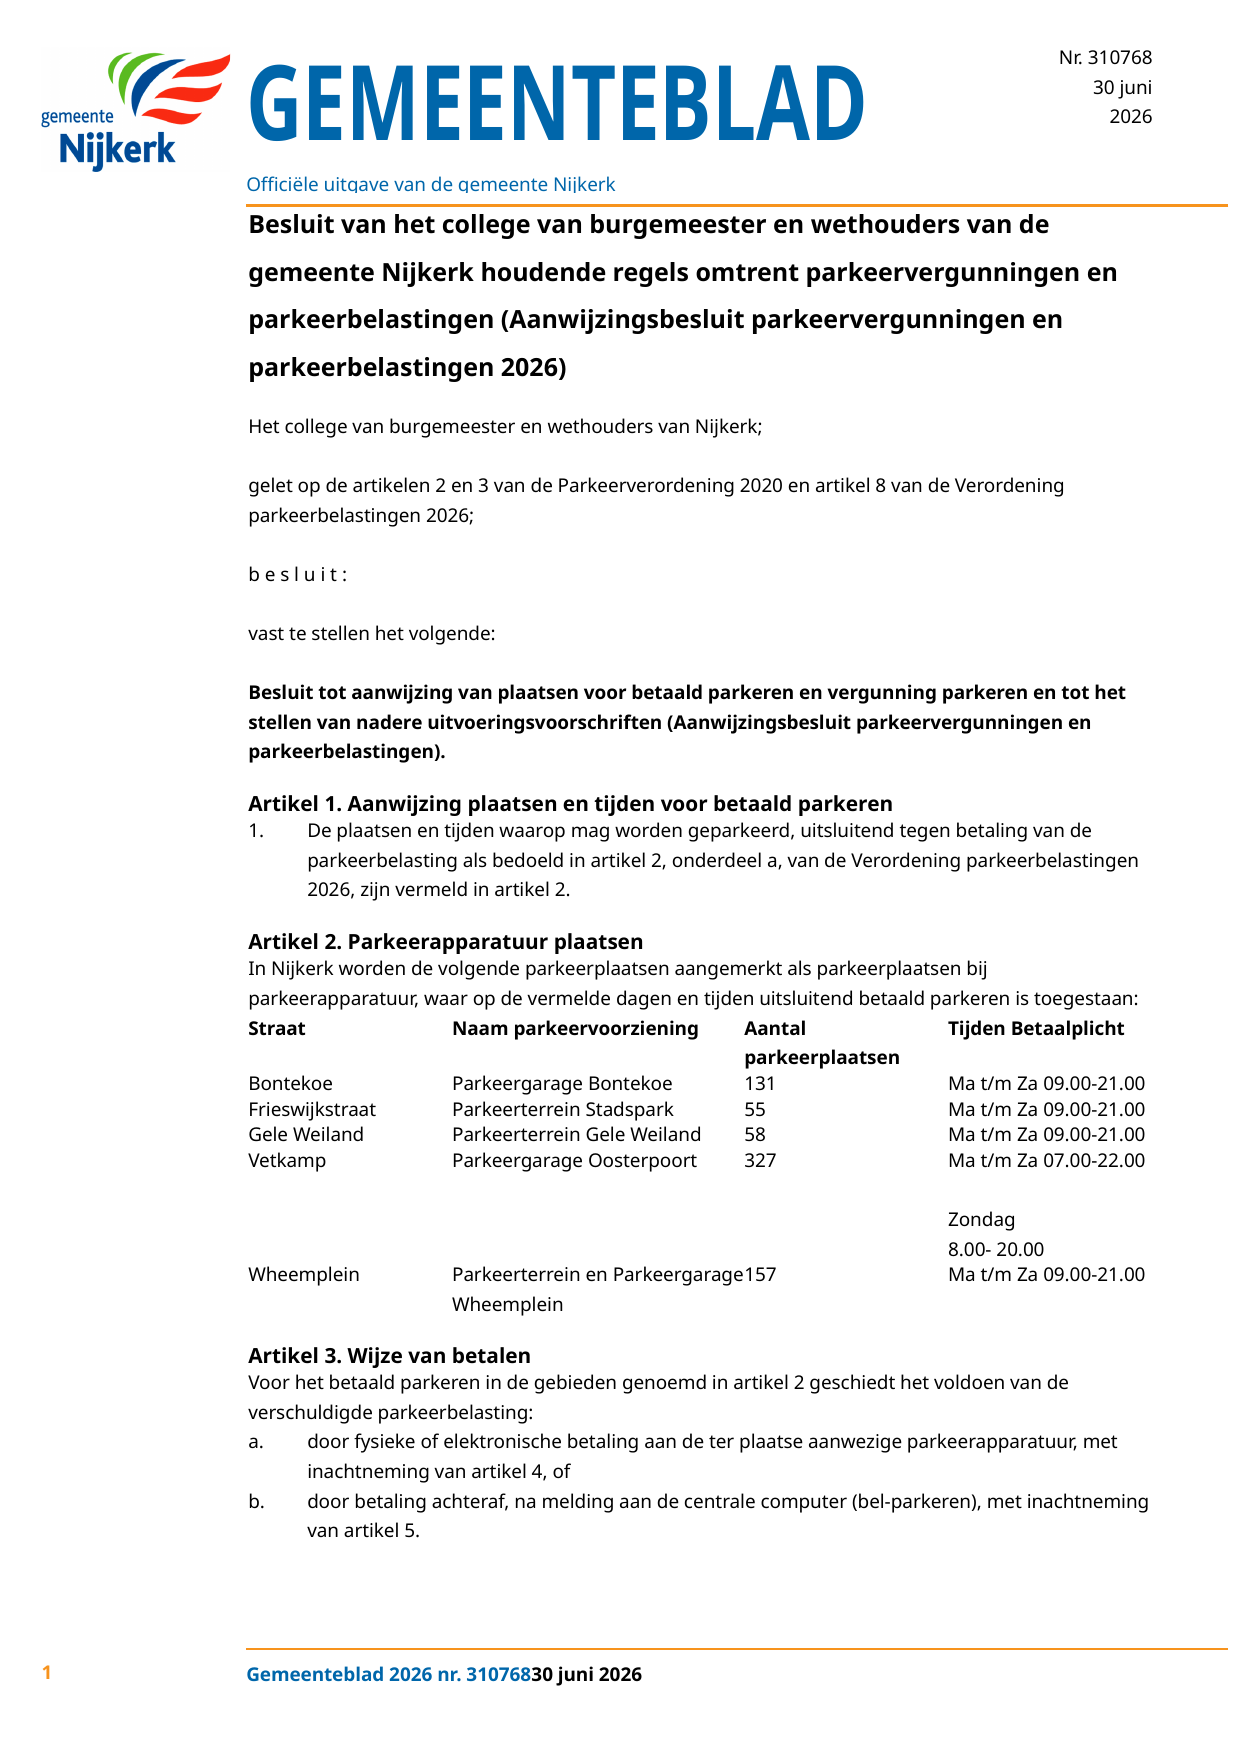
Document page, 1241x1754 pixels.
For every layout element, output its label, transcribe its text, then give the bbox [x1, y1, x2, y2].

table_cell Parkeergarage Bontekoe [452, 1070, 744, 1096]
table_cell 55 [744, 1096, 948, 1121]
text Artikel 2. Parkeerapparatuur plaatsen [248, 927, 1152, 955]
text vast te stellen het volgende: [248, 620, 1152, 646]
table_header Straat [248, 1015, 452, 1070]
table_cell Ma t/m Za 09.00-21.00 [948, 1070, 1152, 1096]
table_cell 131 [744, 1070, 948, 1096]
picture [41, 47, 231, 172]
table_cell Parkeerterrein Gele Weiland [452, 1121, 744, 1147]
list door fysieke of elektronische betaling aan de ter plaatse aanwezige parkeerapparatuur, met inachtneming van artikel 4, of [248, 1429, 1152, 1484]
text b e s l u i t : [248, 561, 1152, 587]
table_cell Frieswijkstraat [248, 1096, 452, 1121]
table_cell Gele Weiland [248, 1121, 452, 1147]
list door betaling achteraf, na melding aan de centrale computer (bel-parkeren), met inachtneming van artikel 5. [248, 1488, 1152, 1543]
table_cell Ma t/m Za 07.00-22.00 Zondag 8.00- 20.00 [948, 1147, 1152, 1262]
table_cell 58 [744, 1121, 948, 1147]
text Voor het betaald parkeren in de gebieden genoemd in artikel 2 geschiedt het voldoen van de verschuldigde parkeerbelasting: [248, 1369, 1152, 1425]
text Besluit van het college van burgemeester en wethouders van de gemeente Nijkerk houdende regels omtrent parkeervergunningen en parkeerbelastingen (Aanwijzingsbesluit parkeervergunningen en parkeerbelastingen 2026) [248, 207, 1152, 384]
table_cell Parkeerterrein Stadspark [452, 1096, 744, 1121]
text Besluit tot aanwijzing van plaatsen voor betaald parkeren en vergunning parkeren en tot het stellen van nadere uitvoeringsvoorschriften (Aanwijzingsbesluit parkeervergunningen en parkeerbelastingen). [248, 679, 1152, 764]
list De plaatsen en tijden waarop mag worden geparkeerd, uitsluitend tegen betaling van de parkeerbelasting als bedoeld in artikel 2, onderdeel a, van de Verordening parkeerbelastingen 2026, zijn vermeld in artikel 2. [248, 817, 1152, 902]
table_cell 157 [744, 1262, 948, 1317]
text In Nijkerk worden de volgende parkeerplaatsen aangemerkt als parkeerplaatsen bij parkeerapparatuur, waar op de vermelde dagen en tijden uitsluitend betaald parkeren is toegestaan: [248, 955, 1152, 1011]
text Artikel 3. Wijze van betalen [248, 1341, 1152, 1369]
table_cell Parkeerterrein en Parkeergarage Wheemplein [452, 1262, 744, 1317]
table_cell Ma t/m Za 09.00-21.00 [948, 1121, 1152, 1147]
text Het college van burgemeester en wethouders van Nijkerk; [248, 413, 1152, 439]
table_cell 327 [744, 1147, 948, 1262]
table_cell Parkeergarage Oosterpoort [452, 1147, 744, 1262]
table_cell Bontekoe [248, 1070, 452, 1096]
table_header Aantal parkeerplaatsen [744, 1015, 948, 1070]
table_header Naam parkeervoorziening [452, 1015, 744, 1070]
text gelet op de artikelen 2 en 3 van de Parkeerverordening 2020 en artikel 8 van de Verordening parkeerbelastingen 2026; [248, 472, 1152, 528]
table_cell Wheemplein [248, 1262, 452, 1317]
table_cell Ma t/m Za 09.00-21.00 [948, 1262, 1152, 1317]
table_cell Ma t/m Za 09.00-21.00 [948, 1096, 1152, 1121]
table_cell Vetkamp [248, 1147, 452, 1262]
table_header Tijden Betaalplicht [948, 1015, 1152, 1070]
text Artikel 1. Aanwijzing plaatsen en tijden voor betaald parkeren [248, 789, 1152, 817]
